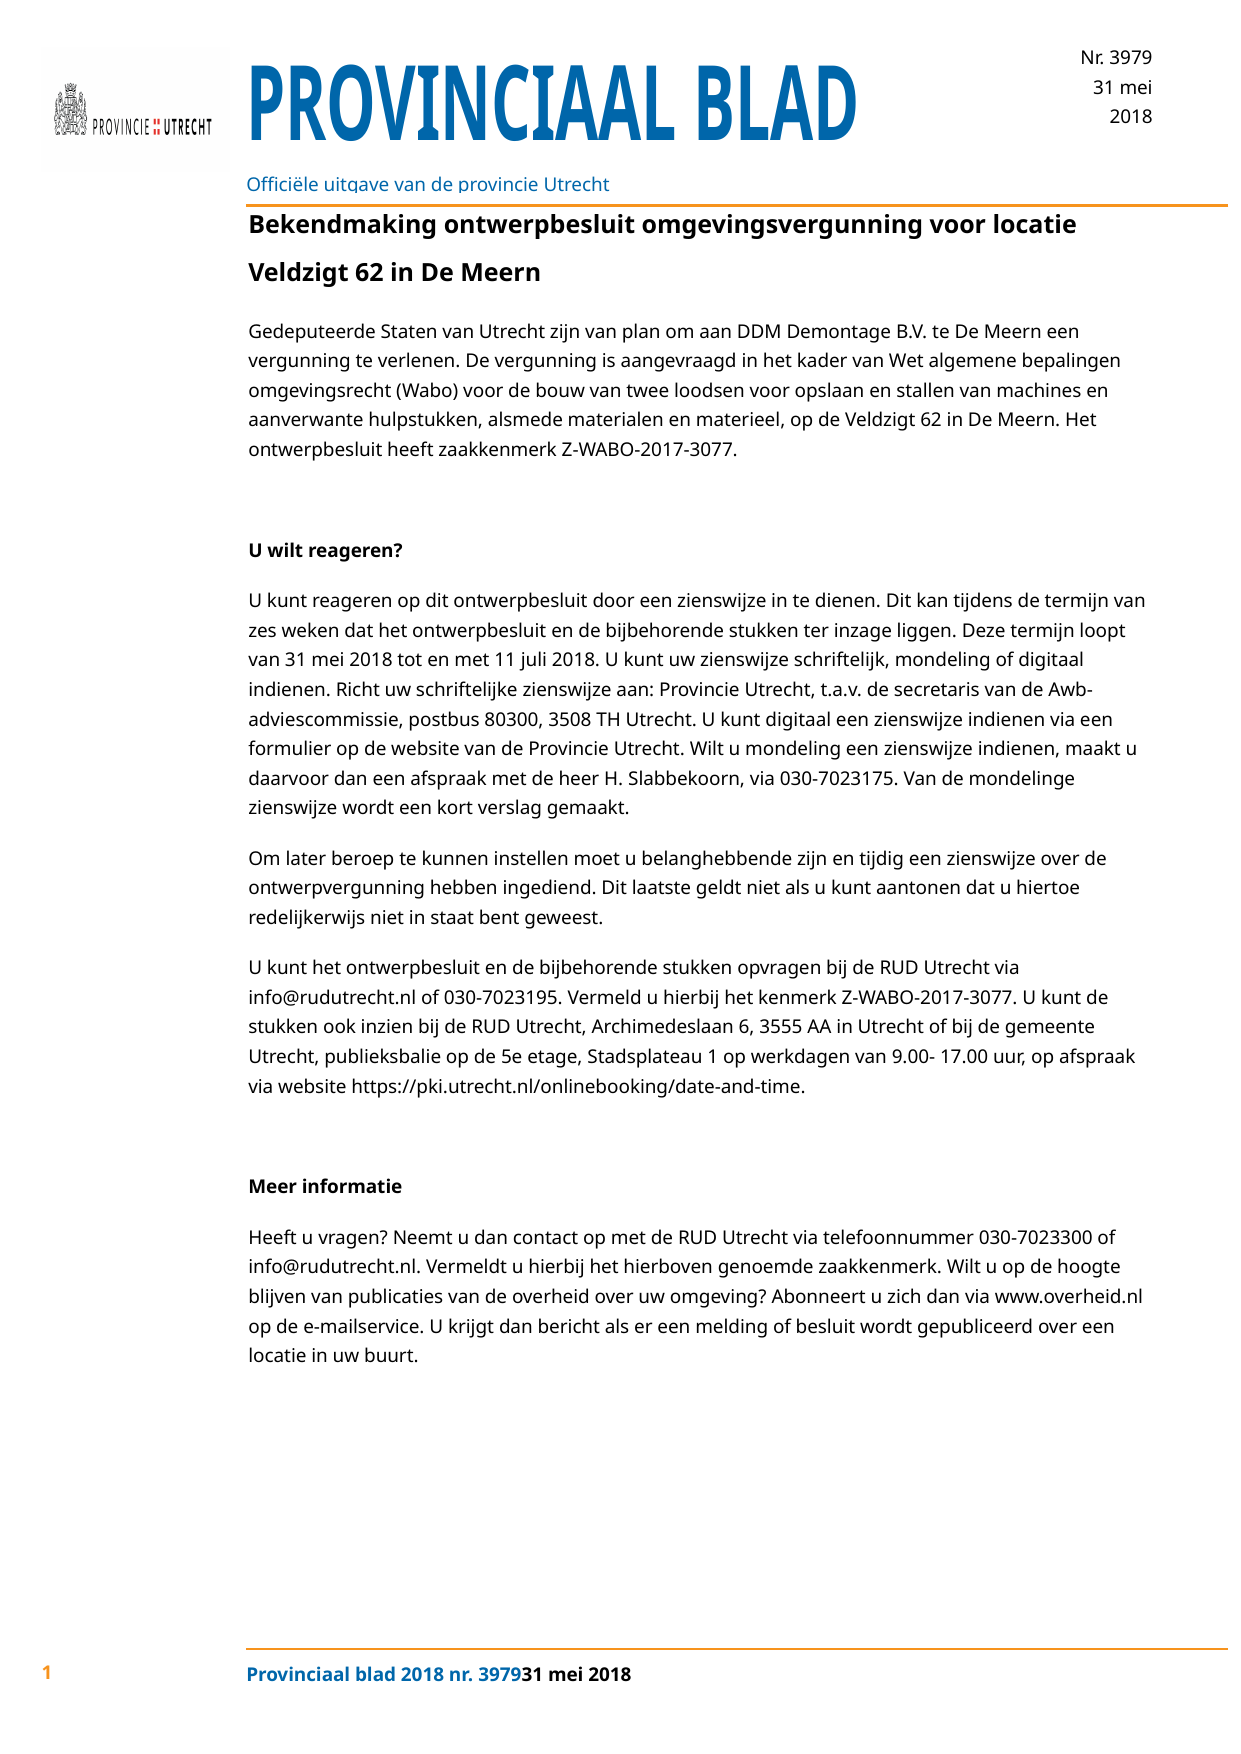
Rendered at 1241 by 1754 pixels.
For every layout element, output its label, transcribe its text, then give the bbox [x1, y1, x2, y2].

text Bekendmaking ontwerpbesluit omgevingsvergunning voor locatie Veldzigt 62 in De Meern [248, 207, 1152, 288]
text Gedeputeerde Staten van Utrecht zijn van plan om aan DDM Demontage B.V. te De Meern een vergunning te verlenen. De vergunning is aangevraagd in het kader van Wet algemene bepalingen omgevingsrecht (Wabo) voor de bouw van twee loodsen voor opslaan en stallen van machines en aanverwante hulpstukken, alsmede materialen en materieel, op de Veldzigt 62 in De Meern. Het ontwerpbesluit heeft zaakkenmerk Z-WABO-2017-3077. [248, 318, 1152, 462]
text U kunt reageren op dit ontwerpbesluit door een zienswijze in te dienen. Dit kan tijdens de termijn van zes weken dat het ontwerpbesluit en de bijbehorende stukken ter inzage liggen. Deze termijn loopt van 31 mei 2018 tot en met 11 juli 2018. U kunt uw zienswijze schriftelijk, mondeling of digitaal indienen. Richt uw schriftelijke zienswijze aan: Provincie Utrecht, t.a.v. de secretaris van de Awb-adviescommissie, postbus 80300, 3508 TH Utrecht. U kunt digitaal een zienswijze indienen via een formulier op de website van de Provincie Utrecht. Wilt u mondeling een zienswijze indienen, maakt u daarvoor dan een afspraak met de heer H. Slabbekoorn, via 030-7023175. Van de mondelinge zienswijze wordt een kort verslag gemaakt. [248, 587, 1152, 820]
text Meer informatie [248, 1174, 1152, 1199]
text U wilt reageren? [248, 537, 1152, 563]
text Om later beroep te kunnen instellen moet u belanghebbende zijn en tijdig een zienswijze over de ontwerpvergunning hebben ingediend. Dit laatste geldt niet als u kunt aantonen dat u hiertoe redelijkerwijs niet in staat bent geweest. [248, 845, 1152, 930]
text Heeft u vragen? Neemt u dan contact op met de RUD Utrecht via telefoonnummer 030-7023300 of info@rudutrecht.nl. Vermeldt u hierbij het hierboven genoemde zaakkenmerk. Wilt u op de hoogte blijven van publicaties van de overheid over uw omgeving? Abonneert u zich dan via www.overheid.nl op de e-mailservice. U krijgt dan bericht als er een melding of besluit wordt gepubliceerd over een locatie in uw buurt. [248, 1224, 1152, 1368]
picture [41, 47, 231, 172]
text U kunt het ontwerpbesluit en de bijbehorende stukken opvragen bij de RUD Utrecht via info@rudutrecht.nl of 030-7023195. Vermeld u hierbij het kenmerk Z-WABO-2017-3077. U kunt de stukken ook inzien bij de RUD Utrecht, Archimedeslaan 6, 3555 AA in Utrecht of bij de gemeente Utrecht, publieksbalie op de 5e etage, Stadsplateau 1 op werkdagen van 9.00- 17.00 uur, op afspraak via website https://pki.utrecht.nl/onlinebooking/date-and-time. [248, 954, 1152, 1099]
